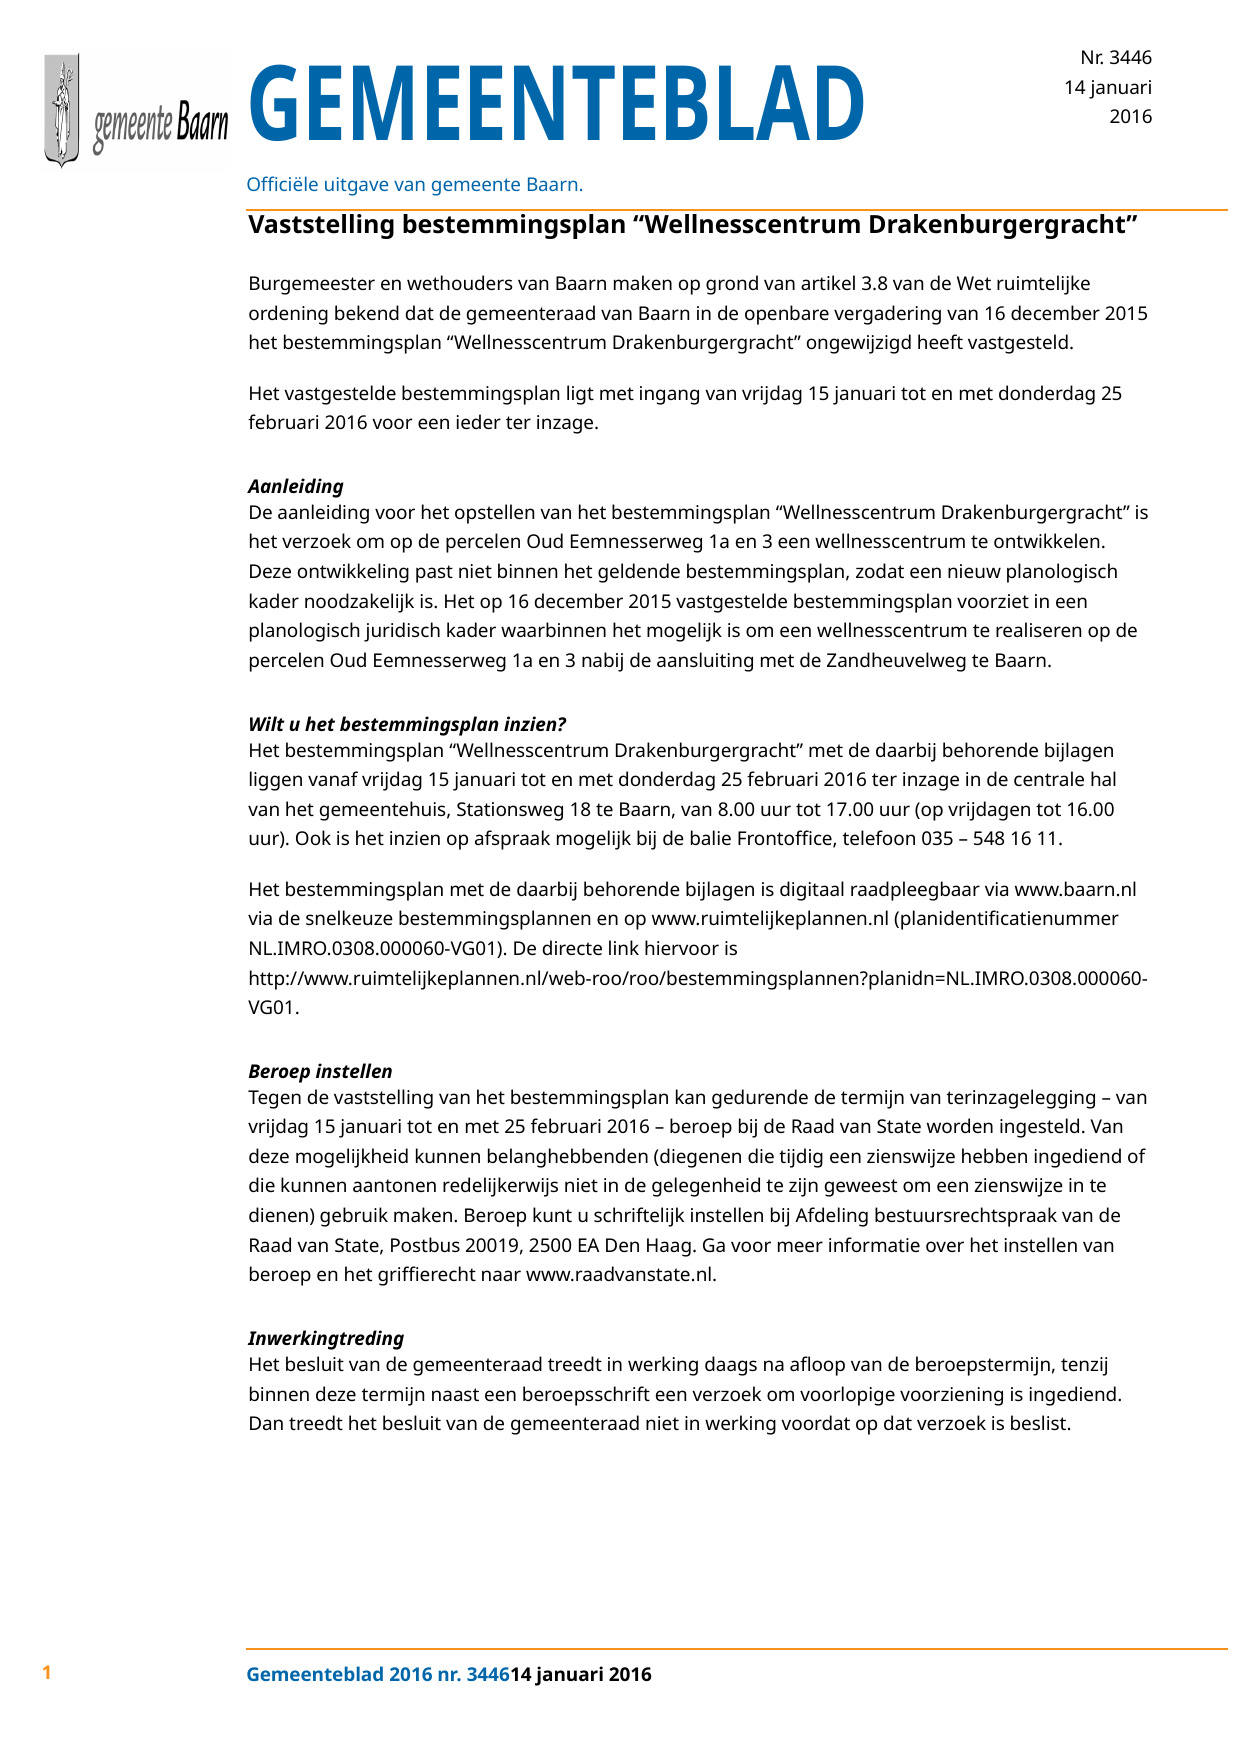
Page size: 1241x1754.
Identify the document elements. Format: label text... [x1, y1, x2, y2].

text Tegen de vaststelling van het bestemmingsplan kan gedurende de termijn van terinzagelegging – van vrijdag 15 januari tot en met 25 februari 2016 – beroep bij de Raad van State worden ingesteld. Van deze mogelijkheid kunnen belanghebbenden (diegenen die tijdig een zienswijze hebben ingediend of die kunnen aantonen redelijkerwijs niet in de gelegenheid te zijn geweest om een zienswijze in te dienen) gebruik maken. Beroep kunt u schriftelijk instellen bij Afdeling bestuursrechtspraak van de Raad van State, Postbus 20019, 2500 EA Den Haag. Ga voor meer informatie over het instellen van beroep en het griffierecht naar www.raadvanstate.nl. [248, 1084, 1152, 1287]
text Burgemeester en wethouders van Baarn maken op grond van artikel 3.8 van de Wet ruimtelijke ordening bekend dat de gemeenteraad van Baarn in de openbare vergadering van 16 december 2015 het bestemmingsplan “Wellnesscentrum Drakenburgergracht” ongewijzigd heeft vastgesteld. [248, 270, 1152, 355]
text Het bestemmingsplan met de daarbij behorende bijlagen is digitaal raadpleegbaar via www.baarn.nl via de snelkeuze bestemmingsplannen en op www.ruimtelijkeplannen.nl (planidentificatienummer NL.IMRO.0308.000060-VG01). De directe link hiervoor is http://www.ruimtelijkeplannen.nl/web-roo/roo/bestemmingsplannen?planidn=NL.IMRO.0308.000060-VG01. [248, 876, 1152, 1020]
text Inwerkingtreding [248, 1325, 1152, 1351]
text Aanleiding [248, 473, 1152, 499]
text Wilt u het bestemmingsplan inzien? [248, 711, 1152, 737]
text Het besluit van de gemeenteraad treedt in werking daags na afloop van de beroepstermijn, tenzij binnen deze termijn naast een beroepsschrift een verzoek om voorlopige voorziening is ingediend. Dan treedt het besluit van de gemeenteraad niet in werking voordat op dat verzoek is beslist. [248, 1351, 1152, 1436]
text Het vastgestelde bestemmingsplan ligt met ingang van vrijdag 15 januari tot en met donderdag 25 februari 2016 voor een ieder ter inzage. [248, 380, 1152, 435]
text Vaststelling bestemmingsplan “Wellnesscentrum Drakenburgergracht” [248, 211, 1152, 241]
text De aanleiding voor het opstellen van het bestemmingsplan “Wellnesscentrum Drakenburgergracht” is het verzoek om op de percelen Oud Eemnesserweg 1a en 3 een wellnesscentrum te ontwikkelen. Deze ontwikkeling past niet binnen het geldende bestemmingsplan, zodat een nieuw planologisch kader noodzakelijk is. Het op 16 december 2015 vastgestelde bestemmingsplan voorziet in een planologisch juridisch kader waarbinnen het mogelijk is om een wellnesscentrum te realiseren op de percelen Oud Eemnesserweg 1a en 3 nabij de aansluiting met de Zandheuvelweg te Baarn. [248, 499, 1152, 673]
picture [41, 47, 231, 172]
text Beroep instellen [248, 1058, 1152, 1084]
text Het bestemmingsplan “Wellnesscentrum Drakenburgergracht” met de daarbij behorende bijlagen liggen vanaf vrijdag 15 januari tot en met donderdag 25 februari 2016 ter inzage in de centrale hal van het gemeentehuis, Stationsweg 18 te Baarn, van 8.00 uur tot 17.00 uur (op vrijdagen tot 16.00 uur). Ook is het inzien op afspraak mogelijk bij de balie Frontoffice, telefoon 035 – 548 16 11. [248, 737, 1152, 851]
